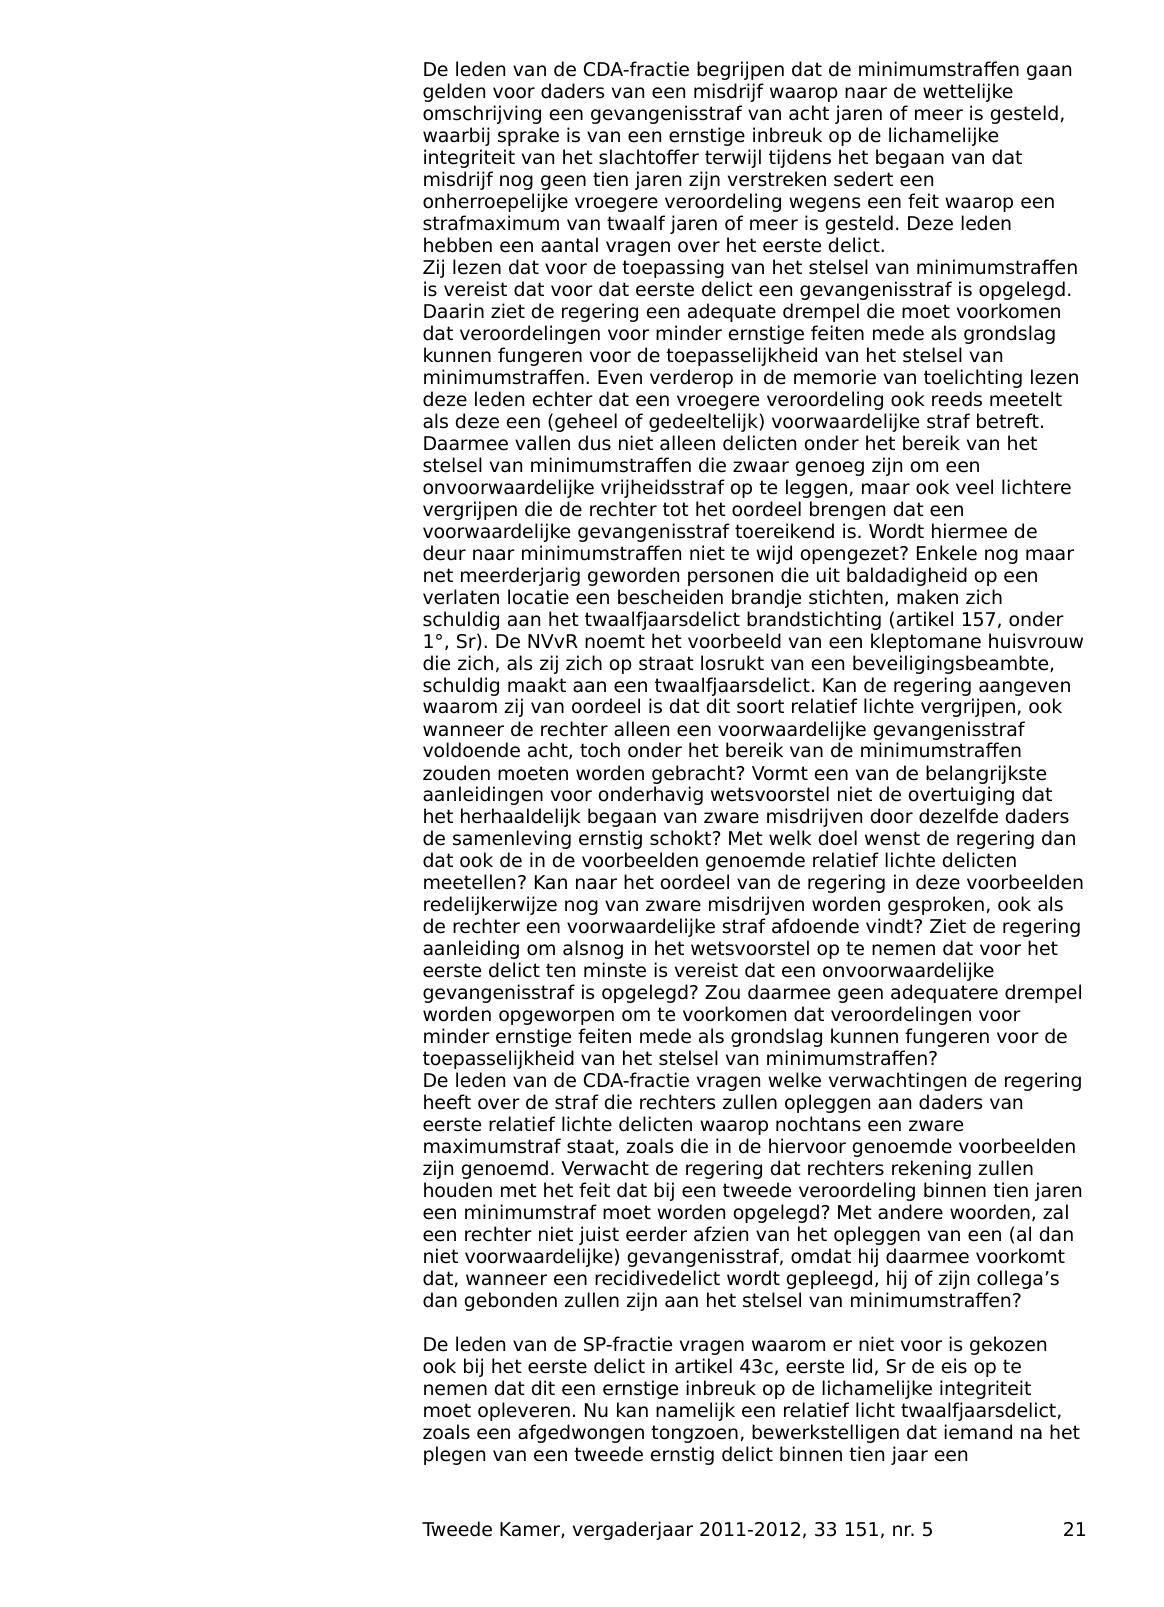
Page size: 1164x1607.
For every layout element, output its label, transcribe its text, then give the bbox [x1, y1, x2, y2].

text Zij lezen dat voor de toepassing van het stelsel van minimumstraffen is vereist dat voor dat eerste delict een gevangenisstraf is opgelegd. Daarin ziet de regering een adequate drempel die moet voorkomen dat veroordelingen voor minder ernstige feiten mede als grondslag kunnen fungeren voor de toepasselijkheid van het stelsel van minimumstraffen. Even verderop in de memorie van toelichting lezen deze leden echter dat een vroegere veroordeling ook reeds meetelt als deze een (geheel of gedeeltelijk) voorwaardelijke straf betreft. Daarmee vallen dus niet alleen delicten onder het bereik van het stelsel van minimumstraffen die zwaar genoeg zijn om een onvoorwaardelijke vrijheidsstraf op te leggen, maar ook veel lichtere vergrijpen die de rechter tot het oordeel brengen dat een voorwaardelijke gevangenisstraf toereikend is. Wordt hiermee de deur naar minimumstraffen niet te wijd opengezet? Enkele nog maar net meerderjarig geworden personen die uit baldadigheid op een verlaten locatie een bescheiden brandje stichten, maken zich schuldig aan het twaalfjaarsdelict brandstichting (artikel 157, onder 1°, Sr). De NVvR noemt het voorbeeld van een kleptomane huisvrouw die zich, als zij zich op straat losrukt van een beveiligingsbeambte, schuldig maakt aan een twaalfjaarsdelict. Kan de regering aangeven waarom zij van oordeel is dat dit soort relatief lichte vergrijpen, ook wanneer de rechter alleen een voorwaardelijke gevangenisstraf voldoende acht, toch onder het bereik van de minimumstraffen zouden moeten worden gebracht? Vormt een van de belangrijkste aanleidingen voor onderhavig wetsvoorstel niet de overtuiging dat het herhaaldelijk begaan van zware misdrijven door dezelfde daders de samenleving ernstig schokt? Met welk doel wenst de regering dan dat ook de in de voorbeelden genoemde relatief lichte delicten meetellen? Kan naar het oordeel van de regering in deze voorbeelden redelijkerwijze nog van zware misdrijven worden gesproken, ook als de rechter een voorwaardelijke straf afdoende vindt? Ziet de regering aanleiding om alsnog in het wetsvoorstel op te nemen dat voor het eerste delict ten minste is vereist dat een onvoorwaardelijke gevangenisstraf is opgelegd? Zou daarmee geen adequatere drempel worden opgeworpen om te voorkomen dat veroordelingen voor minder ernstige feiten mede als grondslag kunnen fungeren voor de toepasselijkheid van het stelsel van minimumstraffen? [422, 257, 1087, 1070]
text De leden van de CDA-fractie begrijpen dat de minimumstraffen gaan gelden voor daders van een misdrijf waarop naar de wettelijke omschrijving een gevangenisstraf van acht jaren of meer is gesteld, waarbij sprake is van een ernstige inbreuk op de lichamelijke integriteit van het slachtoffer terwijl tijdens het begaan van dat misdrijf nog geen tien jaren zijn verstreken sedert een onherroepelijke vroegere veroordeling wegens een feit waarop een strafmaximum van twaalf jaren of meer is gesteld. Deze leden hebben een aantal vragen over het eerste delict. [422, 59, 1087, 257]
text De leden van de CDA-fractie vragen welke verwachtingen de regering heeft over de straf die rechters zullen opleggen aan daders van eerste relatief lichte delicten waarop nochtans een zware maximumstraf staat, zoals die in de hiervoor genoemde voorbeelden zijn genoemd. Verwacht de regering dat rechters rekening zullen houden met het feit dat bij een tweede veroordeling binnen tien jaren een minimumstraf moet worden opgelegd? Met andere woorden, zal een rechter niet juist eerder afzien van het opleggen van een (al dan niet voorwaardelijke) gevangenisstraf, omdat hij daarmee voorkomt dat, wanneer een recidivedelict wordt gepleegd, hij of zijn collega’s dan gebonden zullen zijn aan het stelsel van minimumstraffen? [422, 1070, 1087, 1312]
text De leden van de SP-fractie vragen waarom er niet voor is gekozen ook bij het eerste delict in artikel 43c, eerste lid, Sr de eis op te nemen dat dit een ernstige inbreuk op de lichamelijke integriteit moet opleveren. Nu kan namelijk een relatief licht twaalfjaarsdelict, zoals een afgedwongen tongzoen, bewerkstelligen dat iemand na het plegen van een tweede ernstig delict binnen tien jaar een [422, 1334, 1087, 1466]
